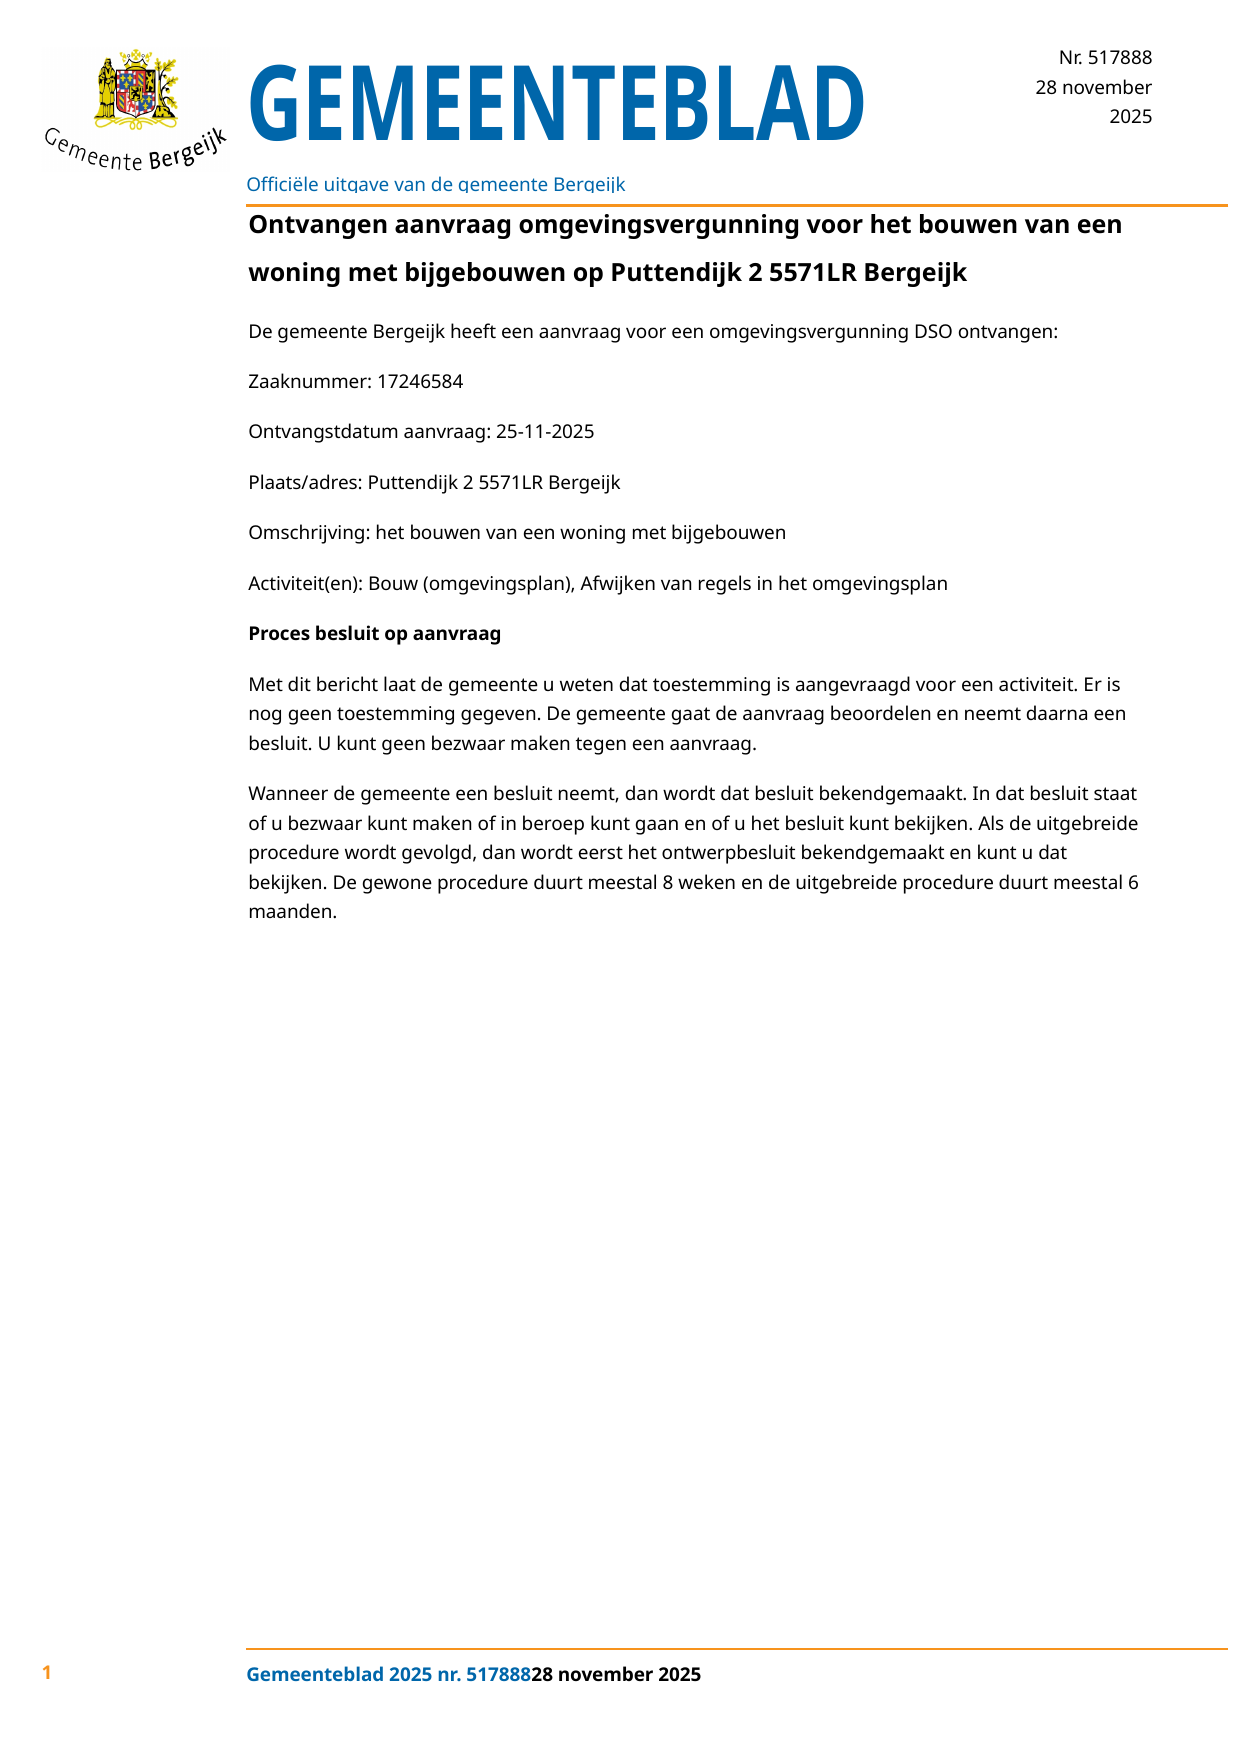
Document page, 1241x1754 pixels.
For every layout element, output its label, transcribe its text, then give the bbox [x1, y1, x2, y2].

text Activiteit(en): Bouw (omgevingsplan), Afwijken van regels in het omgevingsplan [248, 570, 1152, 596]
text Ontvangen aanvraag omgevingsvergunning voor het bouwen van een woning met bijgebouwen op Puttendijk 2 5571LR Bergeijk [248, 207, 1152, 288]
text Wanneer de gemeente een besluit neemt, dan wordt dat besluit bekendgemaakt. In dat besluit staat of u bezwaar kunt maken of in beroep kunt gaan en of u het besluit kunt bekijken. Als de uitgebreide procedure wordt gevolgd, dan wordt eerst het ontwerpbesluit bekendgemaakt en kunt u dat bekijken. De gewone procedure duurt meestal 8 weken en de uitgebreide procedure duurt meestal 6 maanden. [248, 780, 1152, 924]
text De gemeente Bergeijk heeft een aanvraag voor een omgevingsvergunning DSO ontvangen: [248, 318, 1152, 344]
picture [41, 47, 231, 172]
text Met dit bericht laat de gemeente u weten dat toestemming is aangevraagd voor een activiteit. Er is nog geen toestemming gegeven. De gemeente gaat de aanvraag beoordelen en neemt daarna een besluit. U kunt geen bezwaar maken tegen een aanvraag. [248, 671, 1152, 756]
text Ontvangstdatum aanvraag: 25-11-2025 [248, 419, 1152, 444]
text Omschrijving: het bouwen van een woning met bijgebouwen [248, 519, 1152, 545]
text Proces besluit op aanvraag [248, 620, 1152, 646]
text Zaaknummer: 17246584 [248, 368, 1152, 394]
text Plaats/adres: Puttendijk 2 5571LR Bergeijk [248, 469, 1152, 495]
